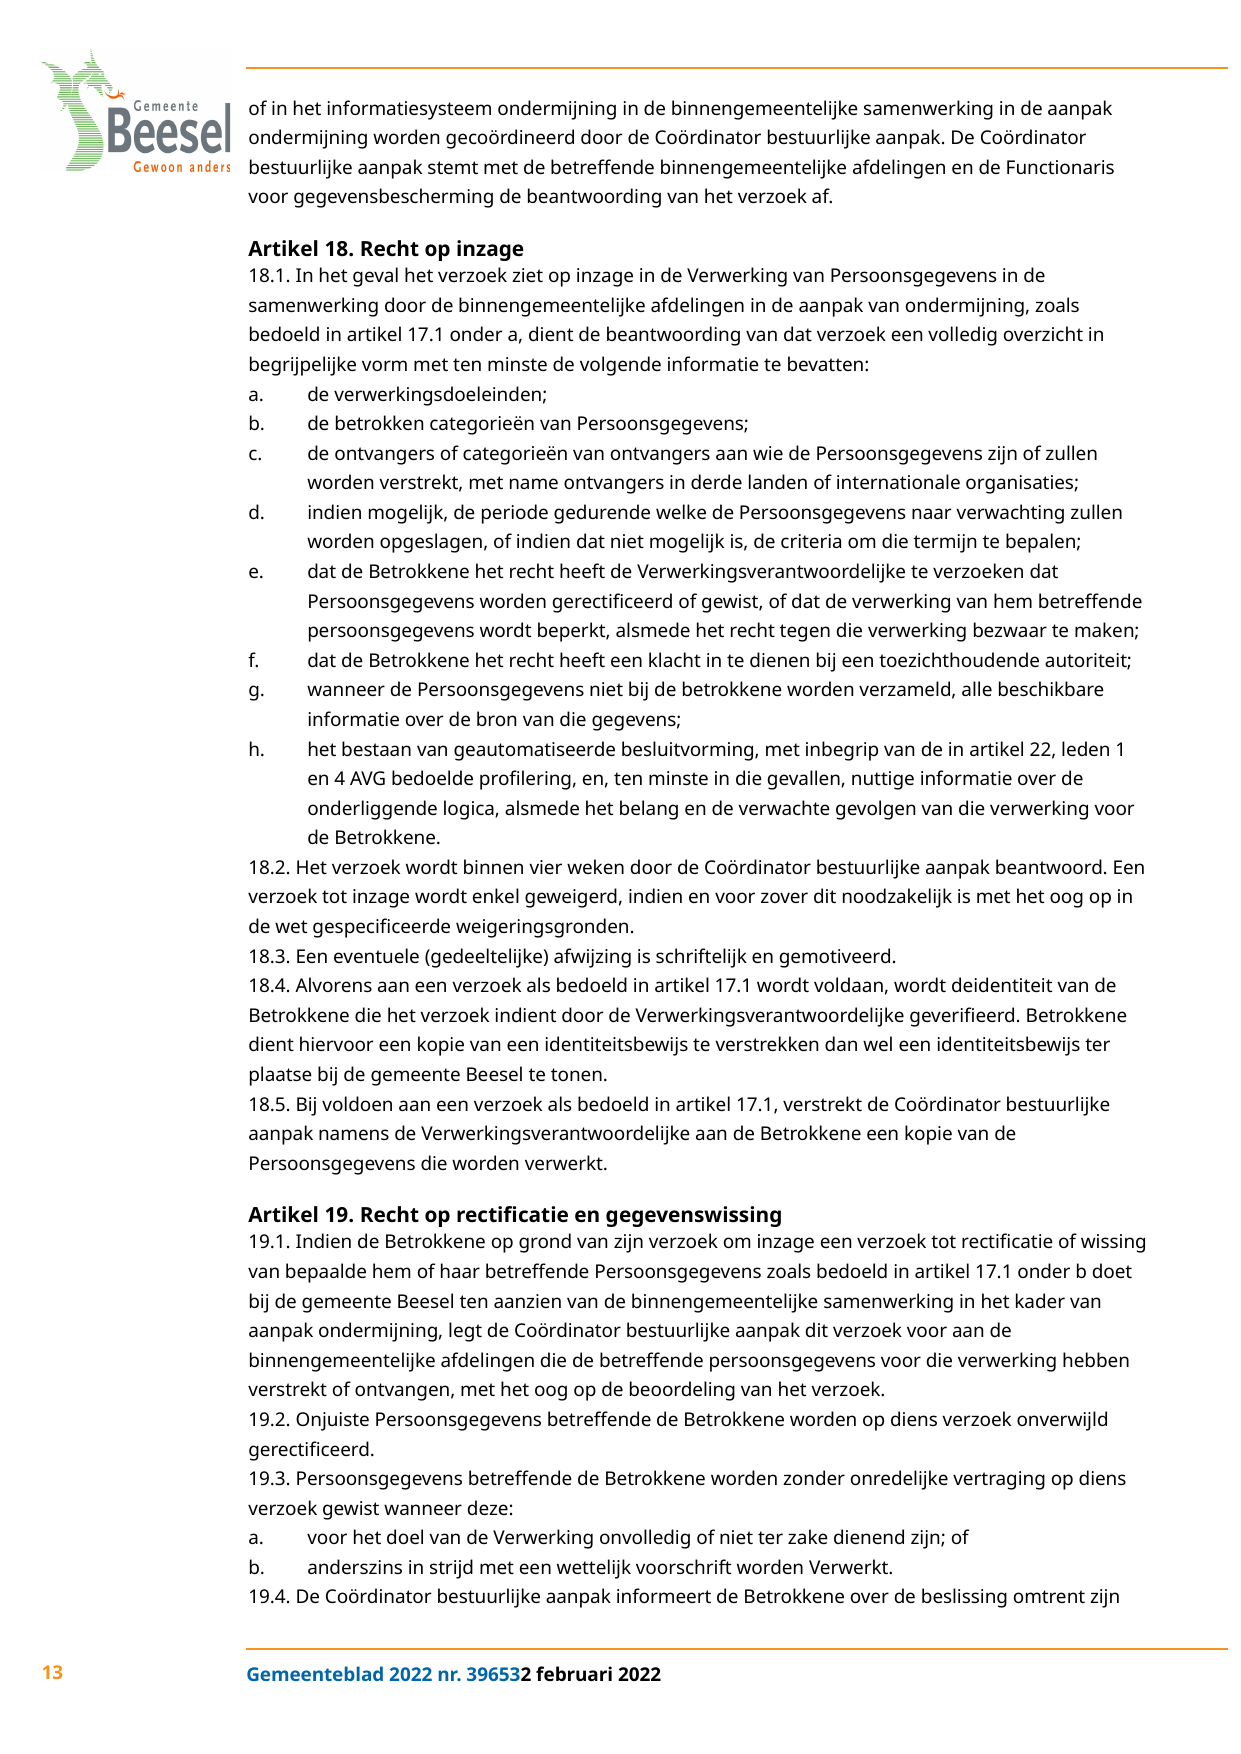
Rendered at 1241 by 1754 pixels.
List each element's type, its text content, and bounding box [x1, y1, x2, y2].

text 18.4. Alvorens aan een verzoek als bedoeld in artikel 17.1 wordt voldaan, wordt deidentiteit van de Betrokkene die het verzoek indient door de Verwerkingsverantwoordelijke geverifieerd. Betrokkene dient hiervoor een kopie van een identiteitsbewijs te verstrekken dan wel een identiteitsbewijs ter plaatse bij de gemeente Beesel te tonen. [248, 972, 1152, 1087]
text 19.1. Indien de Betrokkene op grond van zijn verzoek om inzage een verzoek tot rectificatie of wissing van bepaalde hem of haar betreffende Persoonsgegevens zoals bedoeld in artikel 17.1 onder b doet bij de gemeente Beesel ten aanzien van de binnengemeentelijke samenwerking in het kader van aanpak ondermijning, legt de Coördinator bestuurlijke aanpak dit verzoek voor aan de binnengemeentelijke afdelingen die de betreffende persoonsgegevens voor die verwerking hebben verstrekt of ontvangen, met het oog op de beoordeling van het verzoek. [248, 1229, 1152, 1402]
list de betrokken categorieën van Persoonsgegevens; [248, 410, 1152, 436]
picture [41, 47, 231, 172]
text Artikel 18. Recht op inzage [248, 234, 1152, 262]
list indien mogelijk, de periode gedurende welke de Persoonsgegevens naar verwachting zullen worden opgeslagen, of indien dat niet mogelijk is, de criteria om die termijn te bepalen; [248, 499, 1152, 554]
list de verwerkingsdoeleinden; [248, 381, 1152, 406]
list anderszins in strijd met een wettelijk voorschrift worden Verwerkt. [248, 1554, 1152, 1580]
text Artikel 19. Recht op rectificatie en gegevenswissing [248, 1200, 1152, 1229]
text of in het informatiesysteem ondermijning in de binnengemeentelijke samenwerking in de aanpak ondermijning worden gecoördineerd door de Coördinator bestuurlijke aanpak. De Coördinator bestuurlijke aanpak stemt met de betreffende binnengemeentelijke afdelingen en de Functionaris voor gegevensbescherming de beantwoording van het verzoek af. [248, 95, 1152, 209]
text 18.3. Een eventuele (gedeeltelijke) afwijzing is schriftelijk en gemotiveerd. [248, 943, 1152, 968]
text 19.2. Onjuiste Persoonsgegevens betreffende de Betrokkene worden op diens verzoek onverwijld gerectificeerd. [248, 1406, 1152, 1462]
text 19.3. Persoonsgegevens betreffende de Betrokkene worden zonder onredelijke vertraging op diens verzoek gewist wanneer deze: [248, 1465, 1152, 1521]
list het bestaan van geautomatiseerde besluitvorming, met inbegrip van de in artikel 22, leden 1 en 4 AVG bedoelde profilering, en, ten minste in die gevallen, nuttige informatie over de onderliggende logica, alsmede het belang en de verwachte gevolgen van die verwerking voor de Betrokkene. [248, 736, 1152, 850]
list dat de Betrokkene het recht heeft de Verwerkingsverantwoordelijke te verzoeken dat Persoonsgegevens worden gerectificeerd of gewist, of dat de verwerking van hem betreffende persoonsgegevens wordt beperkt, alsmede het recht tegen die verwerking bezwaar te maken; [248, 558, 1152, 643]
list dat de Betrokkene het recht heeft een klacht in te dienen bij een toezichthoudende autoriteit; [248, 647, 1152, 673]
list de ontvangers of categorieën van ontvangers aan wie de Persoonsgegevens zijn of zullen worden verstrekt, met name ontvangers in derde landen of internationale organisaties; [248, 440, 1152, 495]
list voor het doel van de Verwerking onvolledig of niet ter zake dienend zijn; of [248, 1524, 1152, 1550]
text 18.5. Bij voldoen aan een verzoek als bedoeld in artikel 17.1, verstrekt de Coördinator bestuurlijke aanpak namens de Verwerkingsverantwoordelijke aan de Betrokkene een kopie van de Persoonsgegevens die worden verwerkt. [248, 1091, 1152, 1176]
text 18.1. In het geval het verzoek ziet op inzage in de Verwerking van Persoonsgegevens in de samenwerking door de binnengemeentelijke afdelingen in de aanpak van ondermijning, zoals bedoeld in artikel 17.1 onder a, dient de beantwoording van dat verzoek een volledig overzicht in begrijpelijke vorm met ten minste de volgende informatie te bevatten: [248, 262, 1152, 377]
text 19.4. De Coördinator bestuurlijke aanpak informeert de Betrokkene over de beslissing omtrent zijn [248, 1584, 1152, 1609]
list wanneer de Persoonsgegevens niet bij de betrokkene worden verzameld, alle beschikbare informatie over de bron van die gegevens; [248, 677, 1152, 732]
text 18.2. Het verzoek wordt binnen vier weken door de Coördinator bestuurlijke aanpak beantwoord. Een verzoek tot inzage wordt enkel geweigerd, indien en voor zover dit noodzakelijk is met het oog op in de wet gespecificeerde weigeringsgronden. [248, 854, 1152, 939]
